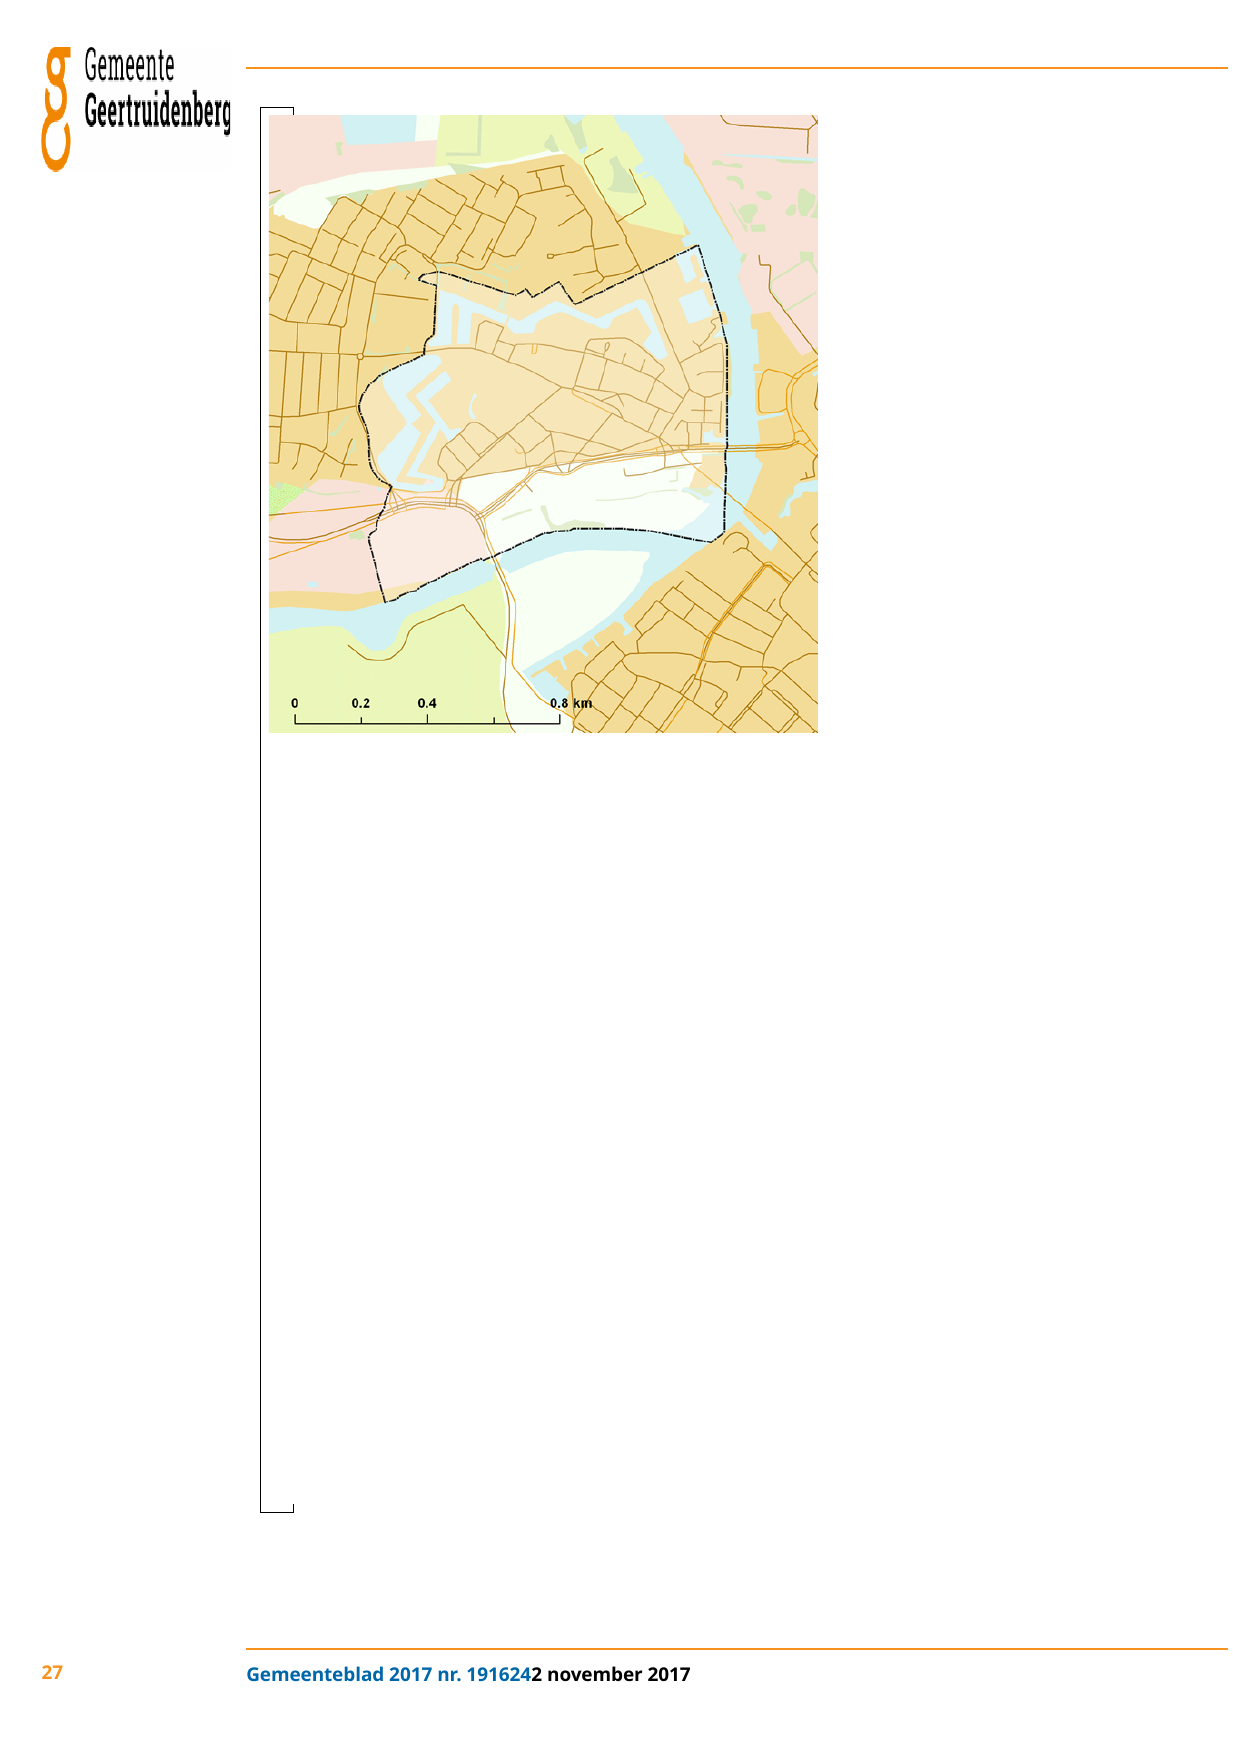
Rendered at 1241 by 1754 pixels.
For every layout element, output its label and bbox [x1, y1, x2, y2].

picture [41, 47, 231, 172]
picture [268, 115, 1148, 1504]
